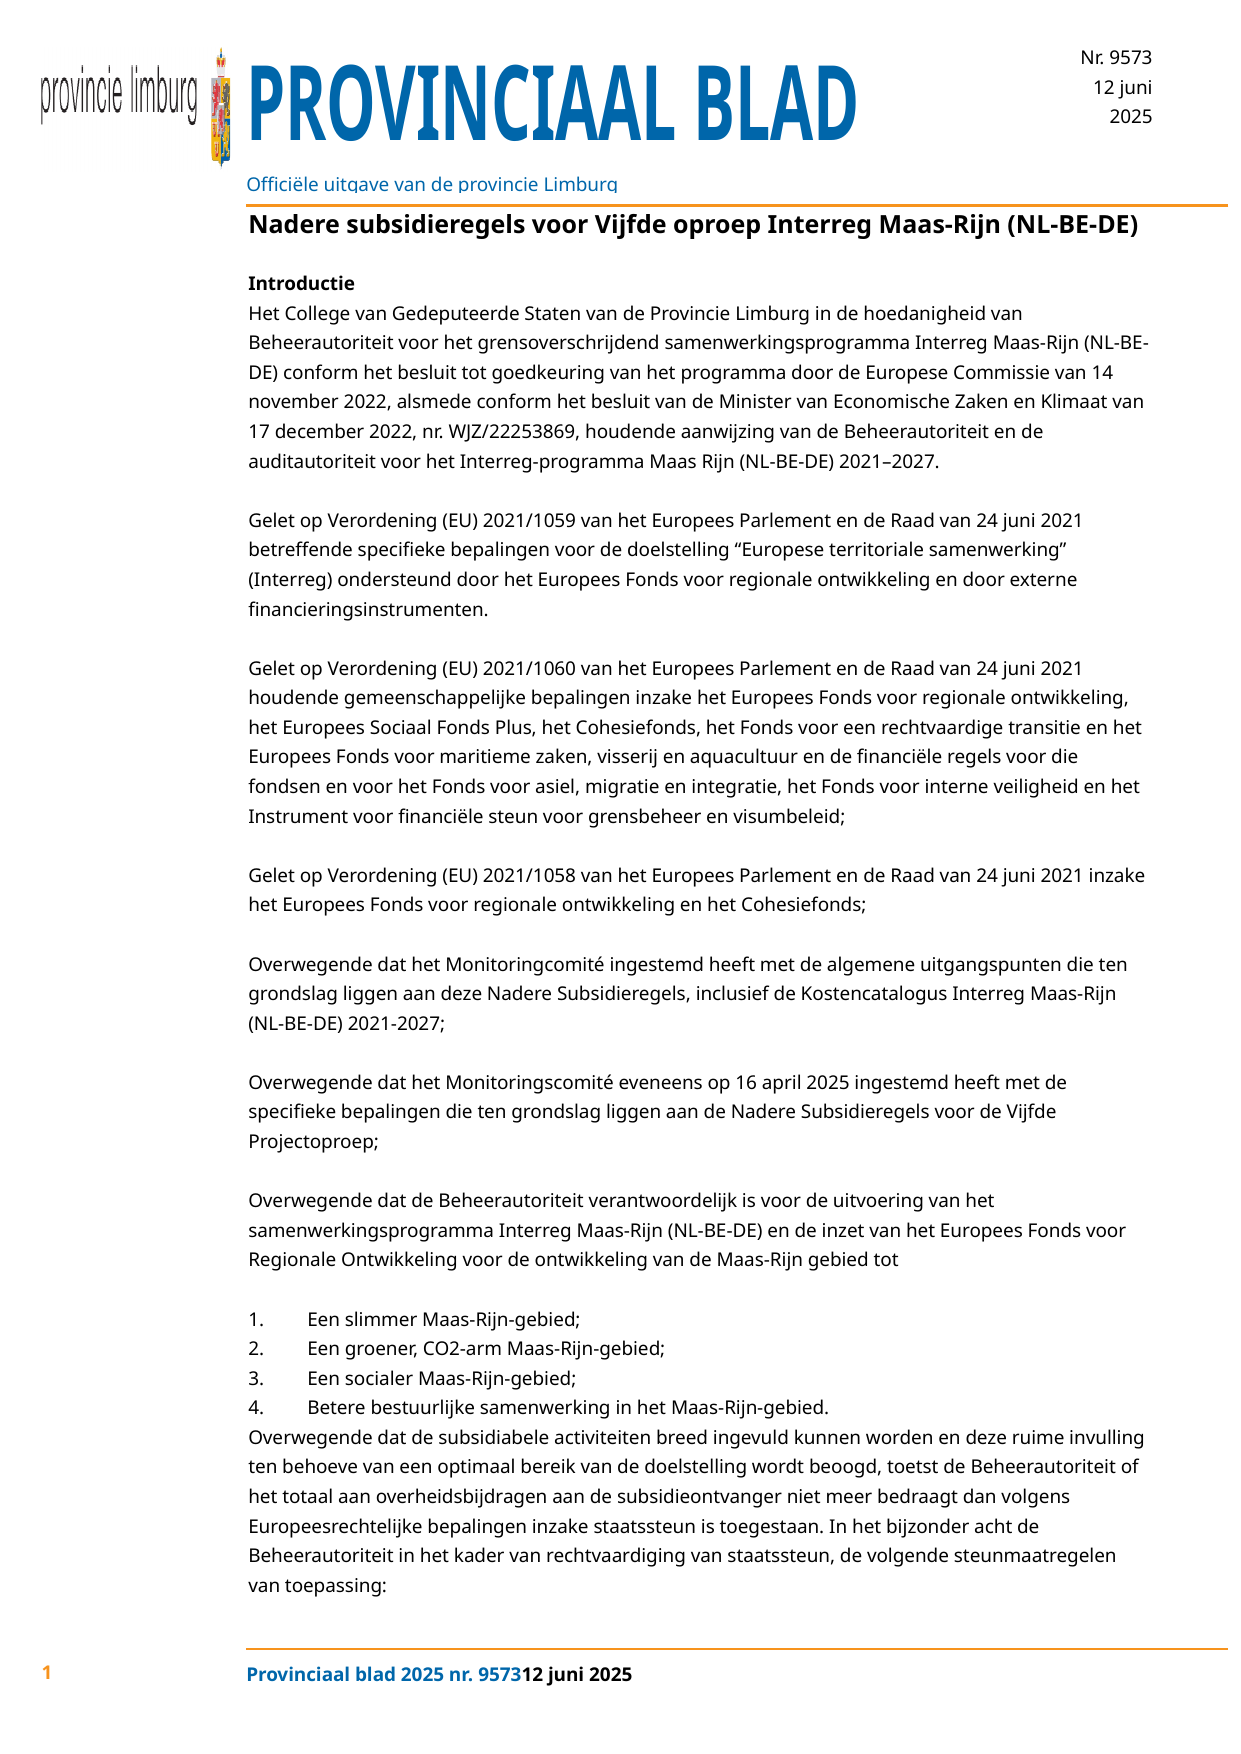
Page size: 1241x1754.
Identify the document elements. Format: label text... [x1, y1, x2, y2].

text Overwegende dat het Monitoringscomité eveneens op 16 april 2025 ingestemd heeft met de specifieke bepalingen die ten grondslag liggen aan de Nadere Subsidieregels voor de Vijfde Projectoproep; [248, 1069, 1152, 1154]
text Overwegende dat het Monitoringcomité ingestemd heeft met de algemene uitgangspunten die ten grondslag liggen aan deze Nadere Subsidieregels, inclusief de Kostencatalogus Interreg Maas-Rijn (NL-BE-DE) 2021-2027; [248, 951, 1152, 1036]
list Betere bestuurlijke samenwerking in het Maas-Rijn-gebied. [248, 1394, 1152, 1420]
text Gelet op Verordening (EU) 2021/1060 van het Europees Parlement en de Raad van 24 juni 2021 houdende gemeenschappelijke bepalingen inzake het Europees Fonds voor regionale ontwikkeling, het Europees Sociaal Fonds Plus, het Cohesiefonds, het Fonds voor een rechtvaardige transitie en het Europees Fonds voor maritieme zaken, visserij en aquacultuur en de financiële regels voor die fondsen en voor het Fonds voor asiel, migratie en integratie, het Fonds voor interne veiligheid en het Instrument voor financiële steun voor grensbeheer en visumbeleid; [248, 655, 1152, 828]
text Introductie [248, 270, 1152, 296]
text Overwegende dat de subsidiabele activiteiten breed ingevuld kunnen worden en deze ruime invulling ten behoeve van een optimaal bereik van de doelstelling wordt beoogd, toetst de Beheerautoriteit of het totaal aan overheidsbijdragen aan de subsidieontvanger niet meer bedraagt dan volgens Europeesrechtelijke bepalingen inzake staatssteun is toegestaan. In het bijzonder acht de Beheerautoriteit in het kader van rechtvaardiging van staatssteun, de volgende steunmaatregelen van toepassing: [248, 1424, 1152, 1598]
list Een slimmer Maas-Rijn-gebied; [248, 1306, 1152, 1331]
text Nadere subsidieregels voor Vijfde oproep Interreg Maas-Rijn (NL-BE-DE) [248, 207, 1152, 241]
picture [41, 47, 231, 172]
text Gelet op Verordening (EU) 2021/1058 van het Europees Parlement en de Raad van 24 juni 2021 inzake het Europees Fonds voor regionale ontwikkeling en het Cohesiefonds; [248, 862, 1152, 917]
text Het College van Gedeputeerde Staten van de Provincie Limburg in de hoedanigheid van Beheerautoriteit voor het grensoverschrijdend samenwerkingsprogramma Interreg Maas-Rijn (NL-BE-DE) conform het besluit tot goedkeuring van het programma door de Europese Commissie van 14 november 2022, alsmede conform het besluit van de Minister van Economische Zaken en Klimaat van 17 december 2022, nr. WJZ/22253869, houdende aanwijzing van de Beheerautoriteit en de auditautoriteit voor het Interreg-programma Maas Rijn (NL-BE-DE) 2021–2027. [248, 300, 1152, 473]
text Overwegende dat de Beheerautoriteit verantwoordelijk is voor de uitvoering van het samenwerkingsprogramma Interreg Maas-Rijn (NL-BE-DE) en de inzet van het Europees Fonds voor Regionale Ontwikkeling voor de ontwikkeling van de Maas-Rijn gebied tot [248, 1187, 1152, 1272]
list Een socialer Maas-Rijn-gebied; [248, 1365, 1152, 1391]
list Een groener, CO2-arm Maas-Rijn-gebied; [248, 1335, 1152, 1361]
text Gelet op Verordening (EU) 2021/1059 van het Europees Parlement en de Raad van 24 juni 2021 betreffende specifieke bepalingen voor de doelstelling “Europese territoriale samenwerking” (Interreg) ondersteund door het Europees Fonds voor regionale ontwikkeling en door externe financieringsinstrumenten. [248, 507, 1152, 621]
